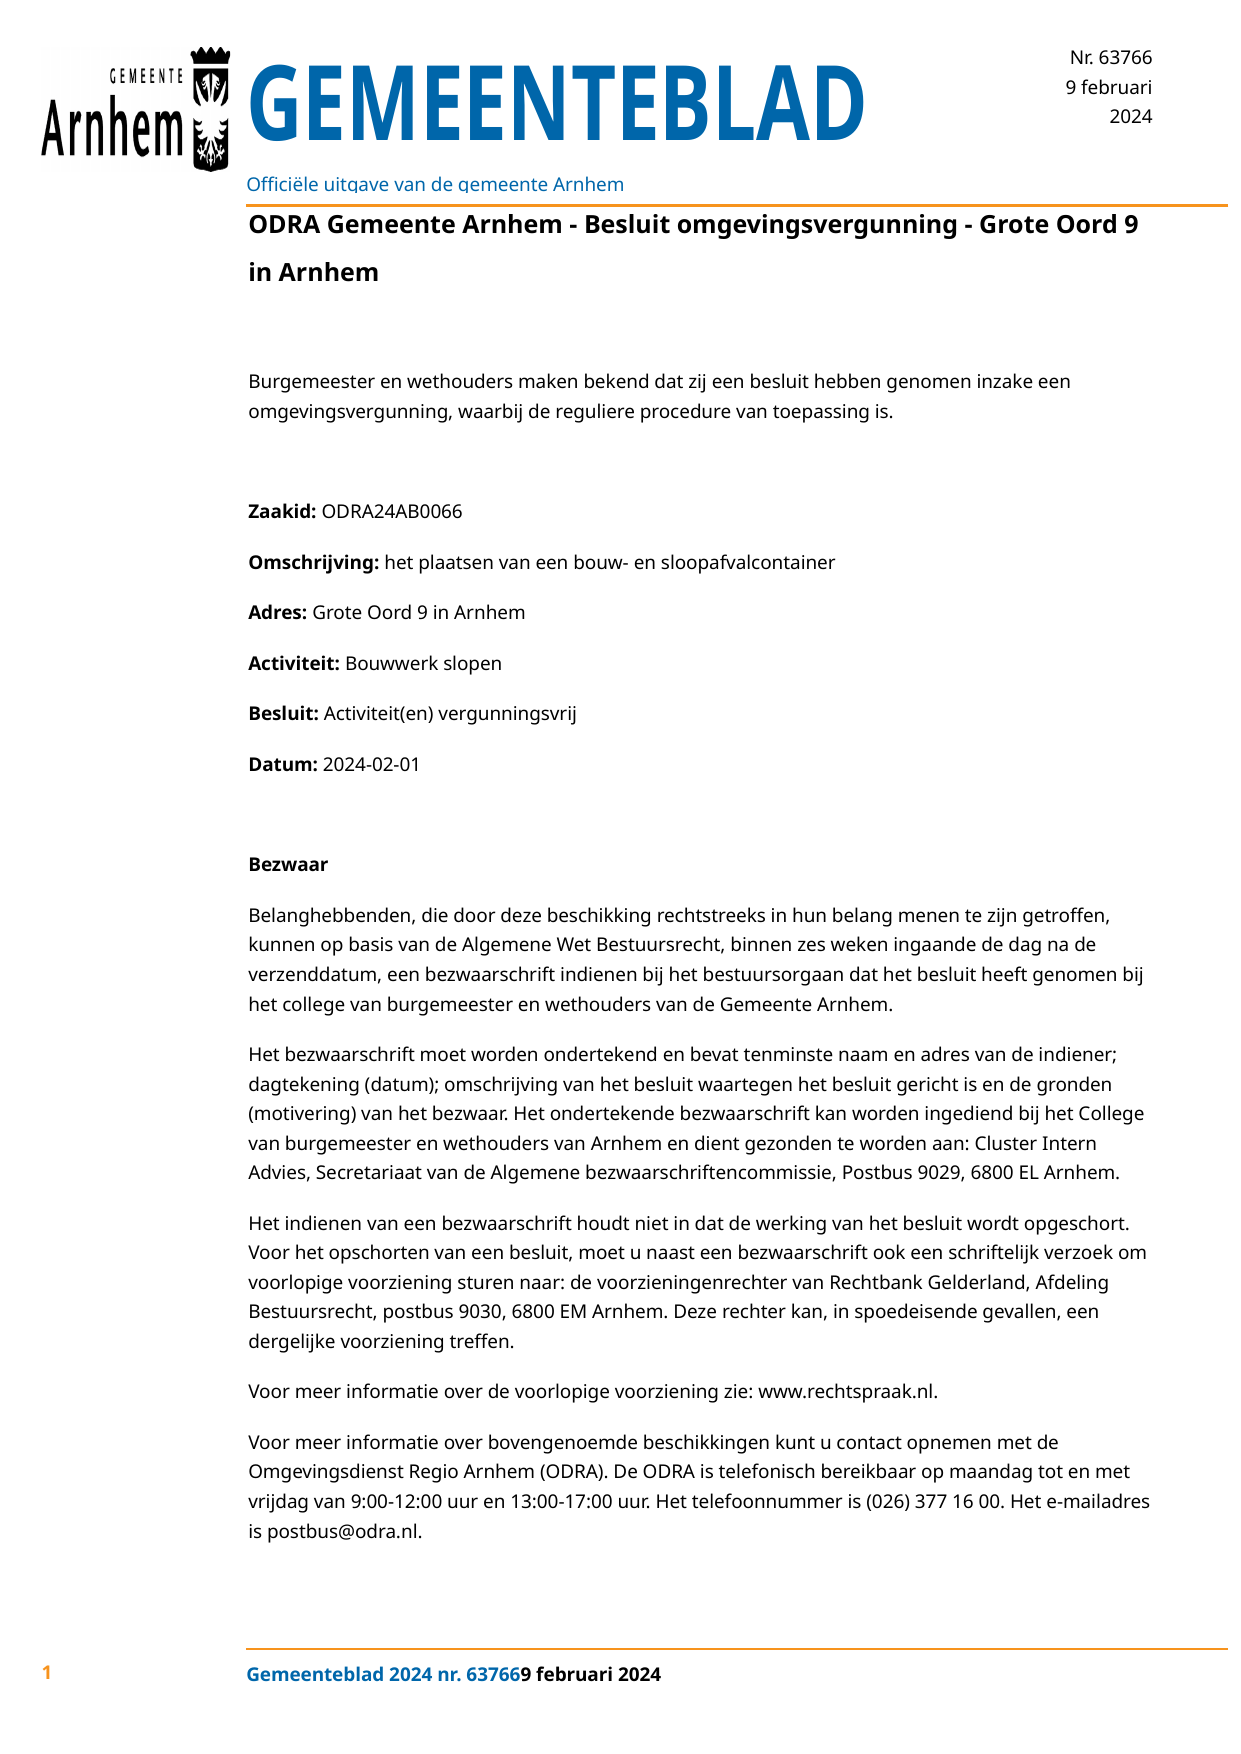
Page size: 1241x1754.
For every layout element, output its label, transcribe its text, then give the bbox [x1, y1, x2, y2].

text Besluit: Activiteit(en) vergunningsvrij [248, 700, 1152, 726]
text Bezwaar [248, 852, 1152, 877]
text Het bezwaarschrift moet worden ondertekend en bevat tenminste naam en adres van de indiener; dagtekening (datum); omschrijving van het besluit waartegen het besluit gericht is en de gronden (motivering) van het bezwaar. Het ondertekende bezwaarschrift kan worden ingediend bij het College van burgemeester en wethouders van Arnhem en dient gezonden te worden aan: Cluster Intern Advies, Secretariaat van de Algemene bezwaarschriftencommissie, Postbus 9029, 6800 EL Arnhem. [248, 1041, 1152, 1185]
text Activiteit: Bouwwerk slopen [248, 650, 1152, 676]
text Omschrijving: het plaatsen van een bouw- en sloopafvalcontainer [248, 549, 1152, 575]
text Belanghebbenden, die door deze beschikking rechtstreeks in hun belang menen te zijn getroffen, kunnen op basis van de Algemene Wet Bestuursrecht, binnen zes weken ingaande de dag na de verzenddatum, een bezwaarschrift indienen bij het bestuursorgaan dat het besluit heeft genomen bij het college van burgemeester en wethouders van de Gemeente Arnhem. [248, 902, 1152, 1017]
text Het indienen van een bezwaarschrift houdt niet in dat de werking van het besluit wordt opgeschort. Voor het opschorten van een besluit, moet u naast een bezwaarschrift ook een schriftelijk verzoek om voorlopige voorziening sturen naar: de voorzieningenrechter van Rechtbank Gelderland, Afdeling Bestuursrecht, postbus 9030, 6800 EM Arnhem. Deze rechter kan, in spoedeisende gevallen, een dergelijke voorziening treffen. [248, 1210, 1152, 1354]
text Voor meer informatie over de voorlopige voorziening zie: www.rechtspraak.nl. [248, 1379, 1152, 1404]
text ODRA Gemeente Arnhem - Besluit omgevingsvergunning - Grote Oord 9 in Arnhem [248, 207, 1152, 288]
text Datum: 2024-02-01 [248, 751, 1152, 777]
text Burgemeester en wethouders maken bekend dat zij een besluit hebben genomen inzake een omgevingsvergunning, waarbij de reguliere procedure van toepassing is. [248, 368, 1152, 424]
picture [41, 47, 231, 172]
text Adres: Grote Oord 9 in Arnhem [248, 599, 1152, 625]
text Voor meer informatie over bovengenoemde beschikkingen kunt u contact opnemen met de Omgevingsdienst Regio Arnhem (ODRA). De ODRA is telefonisch bereikbaar op maandag tot en met vrijdag van 9:00-12:00 uur en 13:00-17:00 uur. Het telefoonnummer is (026) 377 16 00. Het e-mailadres is postbus@odra.nl. [248, 1429, 1152, 1544]
text Zaakid: ODRA24AB0066 [248, 499, 1152, 524]
